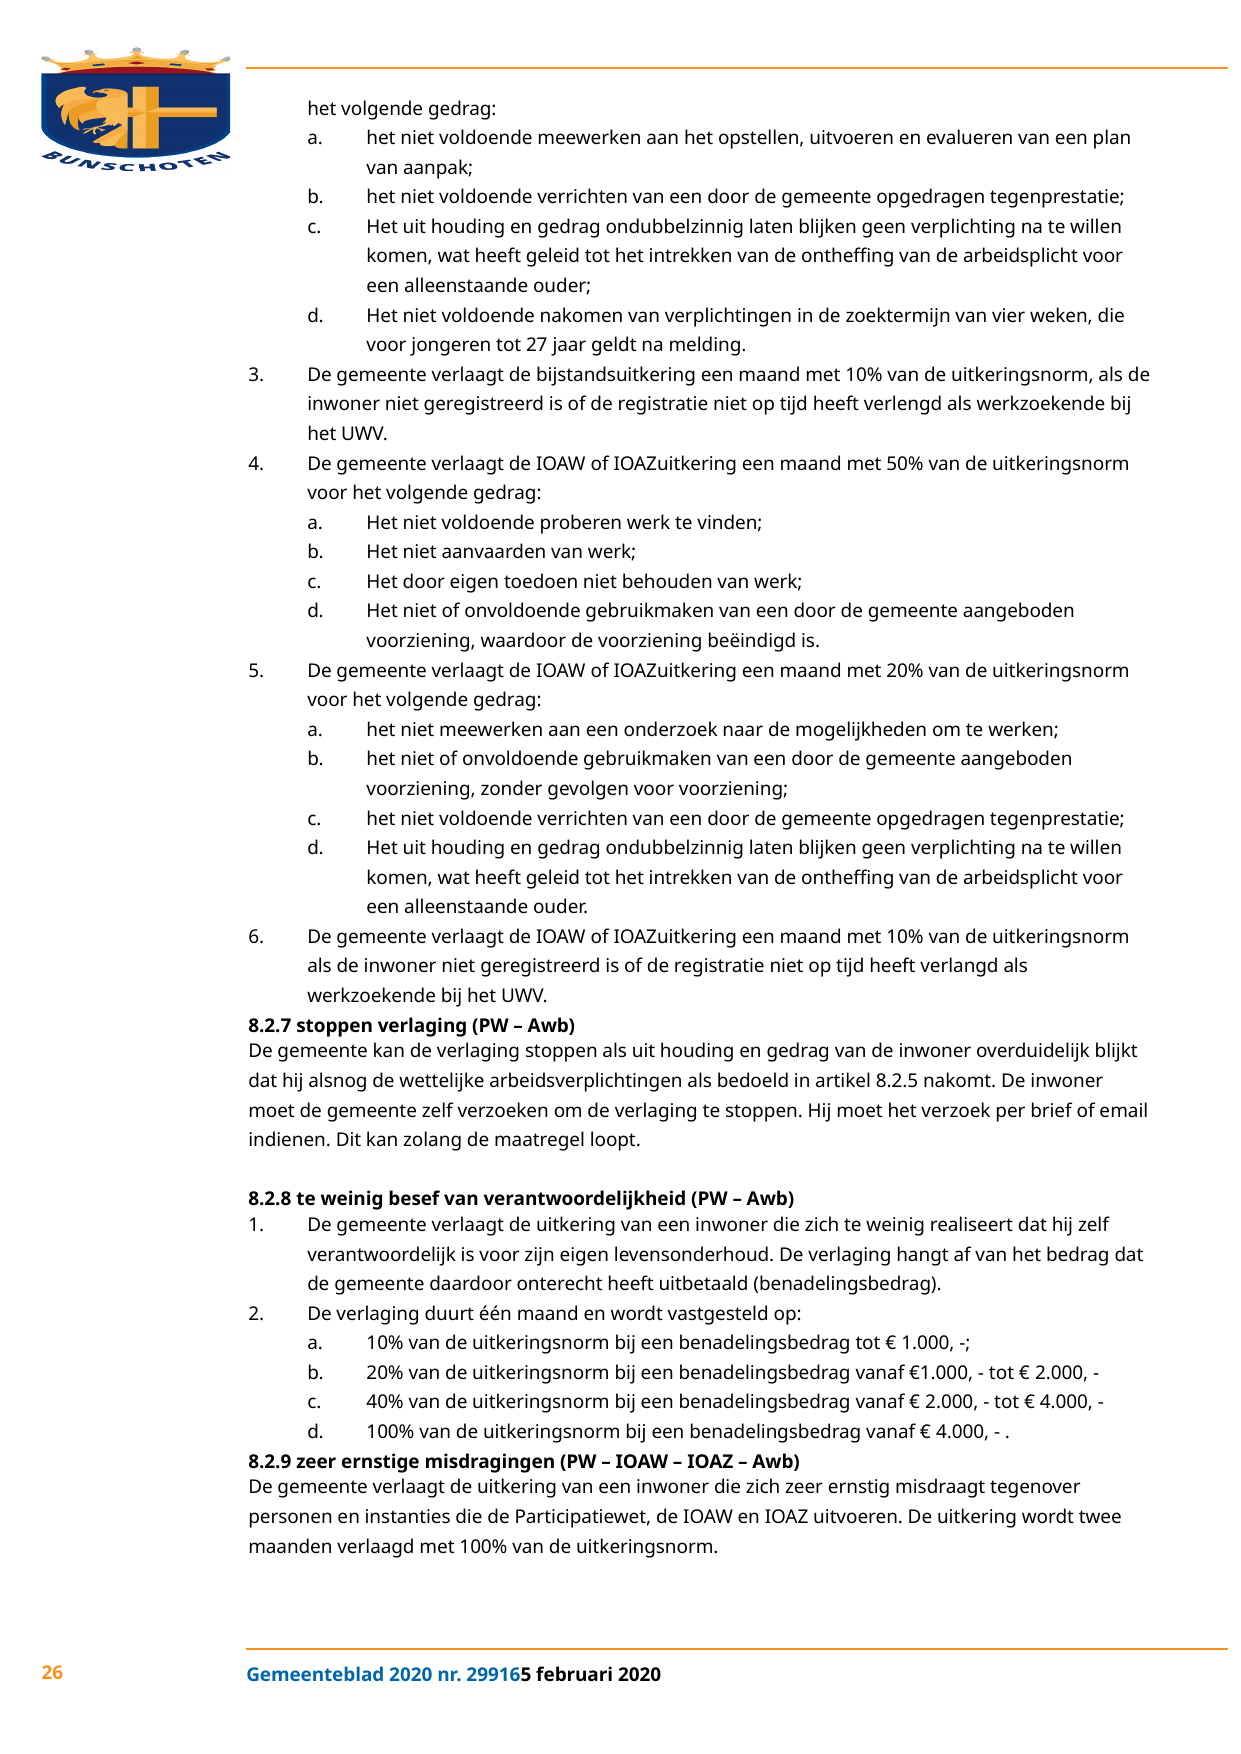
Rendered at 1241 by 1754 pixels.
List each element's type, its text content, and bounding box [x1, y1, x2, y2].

list het niet voldoende verrichten van een door de gemeente opgedragen tegenprestatie; [307, 805, 1152, 831]
list het niet meewerken aan een onderzoek naar de mogelijkheden om te werken; [307, 716, 1152, 742]
text De gemeente kan de verlaging stoppen als uit houding en gedrag van de inwoner overduidelijk blijkt dat hij alsnog de wettelijke arbeidsverplichtingen als bedoeld in artikel 8.2.5 nakomt. De inwoner moet de gemeente zelf verzoeken om de verlaging te stoppen. Hij moet het verzoek per brief of e­mail indienen. Dit kan zolang de maatregel loopt. [248, 1038, 1152, 1152]
list 10% van de uitkeringsnorm bij een benadelingsbedrag tot € 1.000, -; [307, 1329, 1152, 1355]
list Het niet aanvaarden van werk; [307, 538, 1152, 564]
list De gemeente verlaagt de IOAW­ of IOAZ­uitkering een maand met 20% van de uitkeringsnorm voor het volgende gedrag: [248, 657, 1152, 712]
list 100% van de uitkeringsnorm bij een benadelingsbedrag vanaf € 4.000, - . [307, 1418, 1152, 1444]
list Het uit houding en gedrag ondubbelzinnig laten blijken geen verplichting na te willen komen, wat heeft geleid tot het intrekken van de ontheffing van de arbeidsplicht voor een alleenstaande ouder. [307, 834, 1152, 919]
list het niet voldoende meewerken aan het opstellen, uitvoeren en evalueren van een plan van aanpak; [307, 124, 1152, 180]
list Het uit houding en gedrag ondubbelzinnig laten blijken geen verplichting na te willen komen, wat heeft geleid tot het intrekken van de ontheffing van de arbeidsplicht voor een alleenstaande ouder; [307, 213, 1152, 298]
text De gemeente verlaagt de uitkering van een inwoner die zich zeer ernstig misdraagt tegenover personen en instanties die de Participatiewet, de IOAW en IOAZ uitvoeren. De uitkering wordt twee maanden verlaagd met 100% van de uitkeringsnorm. [248, 1474, 1152, 1558]
picture [41, 47, 231, 172]
list De gemeente verlaagt de bijstandsuitkering een maand met 10% van de uitkeringsnorm, als de inwoner niet geregistreerd is of de registratie niet op tijd heeft verlengd als werkzoekende bij het UWV. [248, 361, 1152, 446]
text 8.2.9 zeer ernstige misdragingen (PW – IOAW – IOAZ – Awb) [248, 1448, 1152, 1474]
list Het niet of onvoldoende gebruikmaken van een door de gemeente aangeboden voorziening, waardoor de voorziening beëindigd is. [307, 598, 1152, 653]
list 20% van de uitkeringsnorm bij een benadelingsbedrag vanaf €1.000, - tot € 2.000, - [307, 1359, 1152, 1385]
list het niet voldoende verrichten van een door de gemeente opgedragen tegenprestatie; [307, 183, 1152, 209]
list Het door eigen toedoen niet behouden van werk; [307, 568, 1152, 594]
text 8.2.8 te weinig besef van verantwoordelijkheid (PW – Awb) [248, 1186, 1152, 1211]
text 8.2.7 stoppen verlaging (PW – Awb) [248, 1012, 1152, 1038]
list De verlaging duurt één maand en wordt vastgesteld op: [248, 1300, 1152, 1326]
list 40% van de uitkeringsnorm bij een benadelingsbedrag vanaf € 2.000, - tot € 4.000, - [307, 1389, 1152, 1414]
list Het niet voldoende proberen werk te vinden; [307, 509, 1152, 535]
list het volgende gedrag: [248, 95, 1152, 121]
list Het niet voldoende nakomen van verplichtingen in de zoektermijn van vier weken, die voor jongeren tot 27 jaar geldt na melding. [307, 302, 1152, 357]
list De gemeente verlaagt de uitkering van een inwoner die zich te weinig realiseert dat hij zelf verantwoordelijk is voor zijn eigen levensonderhoud. De verlaging hangt af van het bedrag dat de gemeente daardoor onterecht heeft uitbetaald (benadelingsbedrag). [248, 1211, 1152, 1296]
list het niet of onvoldoende gebruikmaken van een door de gemeente aangeboden voorziening, zonder gevolgen voor voorziening; [307, 746, 1152, 801]
list De gemeente verlaagt de IOAW­ of IOAZ­uitkering een maand met 10% van de uitkeringsnorm als de inwoner niet geregistreerd is of de registratie niet op tijd heeft verlangd als werkzoekende bij het UWV. [248, 923, 1152, 1008]
list De gemeente verlaagt de IOAW­ of IOAZ­uitkering een maand met 50% van de uitkeringsnorm voor het volgende gedrag: [248, 450, 1152, 505]
